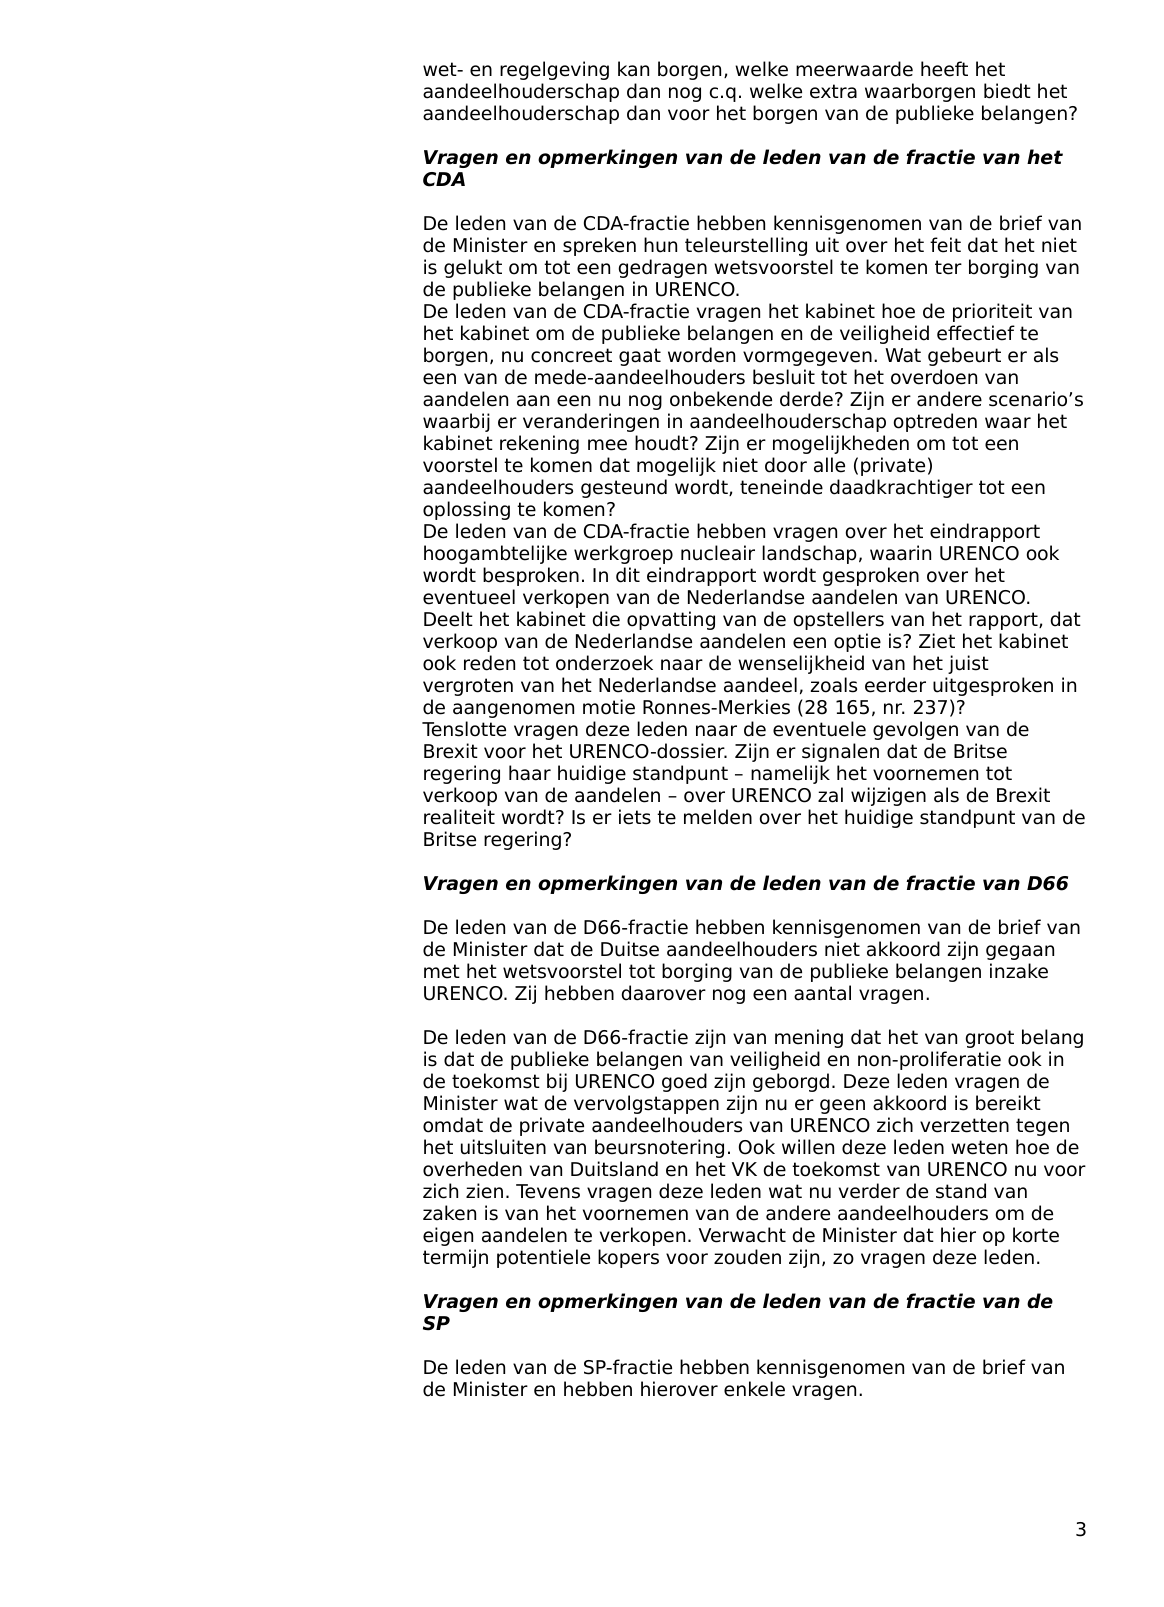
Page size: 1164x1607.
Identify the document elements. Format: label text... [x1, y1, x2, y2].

subtitle Vragen en opmerkingen van de leden van de fractie van D66 [422, 873, 1087, 895]
text De leden van de CDA-fractie hebben vragen over het eindrapport hoogambtelijke werkgroep nucleair landschap, waarin URENCO ook wordt besproken. In dit eindrapport wordt gesproken over het eventueel verkopen van de Nederlandse aandelen van URENCO. Deelt het kabinet die opvatting van de opstellers van het rapport, dat verkoop van de Nederlandse aandelen een optie is? Ziet het kabinet ook reden tot onderzoek naar de wenselijkheid van het juist vergroten van het Nederlandse aandeel, zoals eerder uitgesproken in de aangenomen motie Ronnes-Merkies (28 165, nr. 237)? [422, 521, 1087, 719]
text De leden van de SP-fractie hebben kennisgenomen van de brief van de Minister en hebben hierover enkele vragen. [422, 1357, 1087, 1401]
text De leden van de D66-fractie zijn van mening dat het van groot belang is dat de publieke belangen van veiligheid en non-proliferatie ook in de toekomst bij URENCO goed zijn geborgd. Deze leden vragen de Minister wat de vervolgstappen zijn nu er geen akkoord is bereikt omdat de private aandeelhouders van URENCO zich verzetten tegen het uitsluiten van beursnotering. Ook willen deze leden weten hoe de overheden van Duitsland en het VK de toekomst van URENCO nu voor zich zien. Tevens vragen deze leden wat nu verder de stand van zaken is van het voornemen van de andere aandeelhouders om de eigen aandelen te verkopen. Verwacht de Minister dat hier op korte termijn potentiele kopers voor zouden zijn, zo vragen deze leden. [422, 1027, 1087, 1269]
text De leden van de CDA-fractie hebben kennisgenomen van de brief van de Minister en spreken hun teleurstelling uit over het feit dat het niet is gelukt om tot een gedragen wetsvoorstel te komen ter borging van de publieke belangen in URENCO. [422, 213, 1087, 301]
text De leden van de D66-fractie hebben kennisgenomen van de brief van de Minister dat de Duitse aandeelhouders niet akkoord zijn gegaan met het wetsvoorstel tot borging van de publieke belangen inzake URENCO. Zij hebben daarover nog een aantal vragen. [422, 917, 1087, 1005]
text De leden van de CDA-fractie vragen het kabinet hoe de prioriteit van het kabinet om de publieke belangen en de veiligheid effectief te borgen, nu concreet gaat worden vormgegeven. Wat gebeurt er als een van de mede-aandeelhouders besluit tot het overdoen van aandelen aan een nu nog onbekende derde? Zijn er andere scenario’s waarbij er veranderingen in aandeelhouderschap optreden waar het kabinet rekening mee houdt? Zijn er mogelijkheden om tot een voorstel te komen dat mogelijk niet door alle (private) aandeelhouders gesteund wordt, teneinde daadkrachtiger tot een oplossing te komen? [422, 301, 1087, 521]
text wet- en regelgeving kan borgen, welke meerwaarde heeft het aandeelhouderschap dan nog c.q. welke extra waarborgen biedt het aandeelhouderschap dan voor het borgen van de publieke belangen? [422, 59, 1087, 125]
text Tenslotte vragen deze leden naar de eventuele gevolgen van de Brexit voor het URENCO-dossier. Zijn er signalen dat de Britse regering haar huidige standpunt – namelijk het voornemen tot verkoop van de aandelen – over URENCO zal wijzigen als de Brexit realiteit wordt? Is er iets te melden over het huidige standpunt van de Britse regering? [422, 719, 1087, 851]
subtitle Vragen en opmerkingen van de leden van de fractie van het CDA [422, 147, 1087, 191]
subtitle Vragen en opmerkingen van de leden van de fractie van de SP [422, 1291, 1087, 1335]
